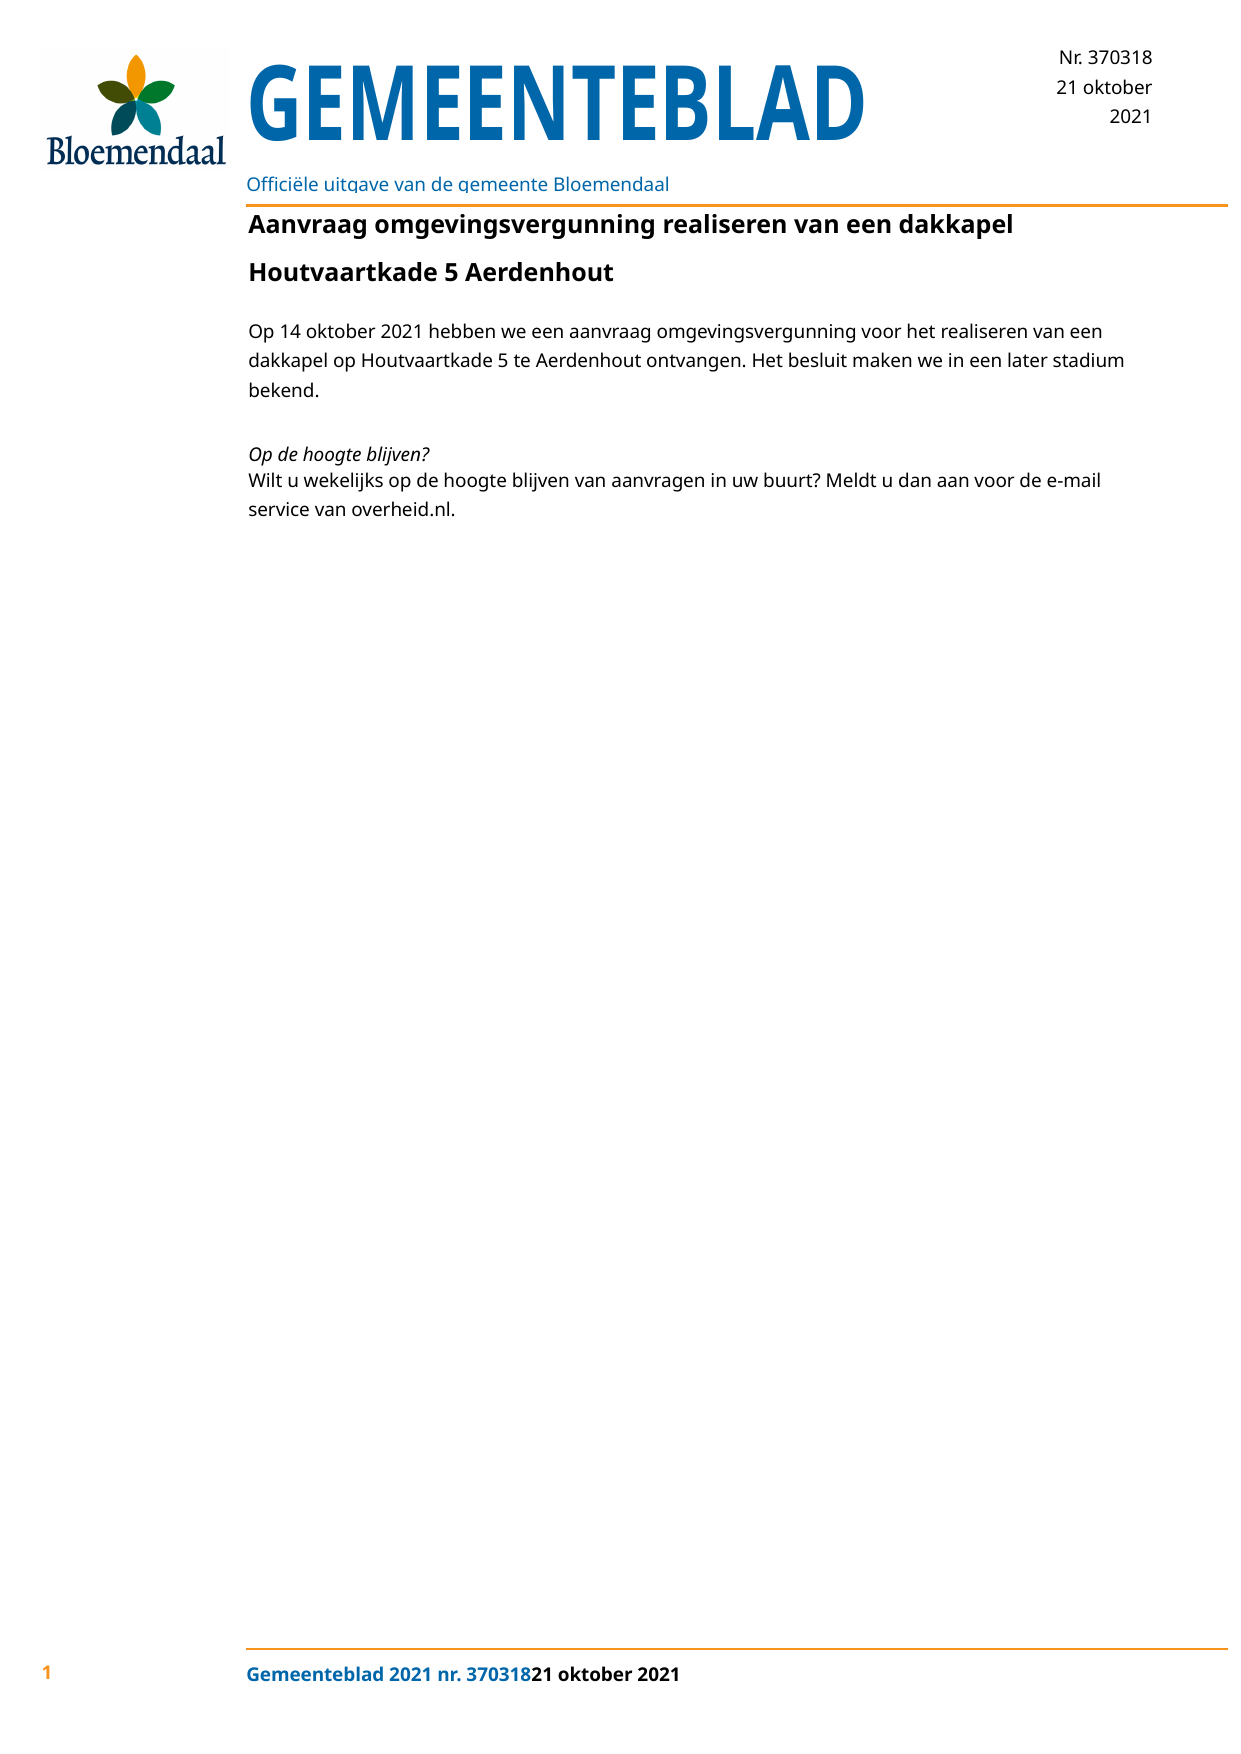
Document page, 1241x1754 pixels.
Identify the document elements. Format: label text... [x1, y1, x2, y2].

text Aanvraag omgevingsvergunning realiseren van een dakkapel Houtvaartkade 5 Aerdenhout [248, 207, 1152, 288]
text Op 14 oktober 2021 hebben we een aanvraag omgevingsvergunning voor het realiseren van een dakkapel op Houtvaartkade 5 te Aerdenhout ontvangen. Het besluit maken we in een later stadium bekend. [248, 318, 1152, 403]
text Wilt u wekelijks op de hoogte blijven van aanvragen in uw buurt? Meldt u dan aan voor de e-mail service van overheid.nl. [248, 467, 1152, 522]
picture [41, 47, 231, 172]
text Op de hoogte blijven? [248, 441, 1152, 467]
